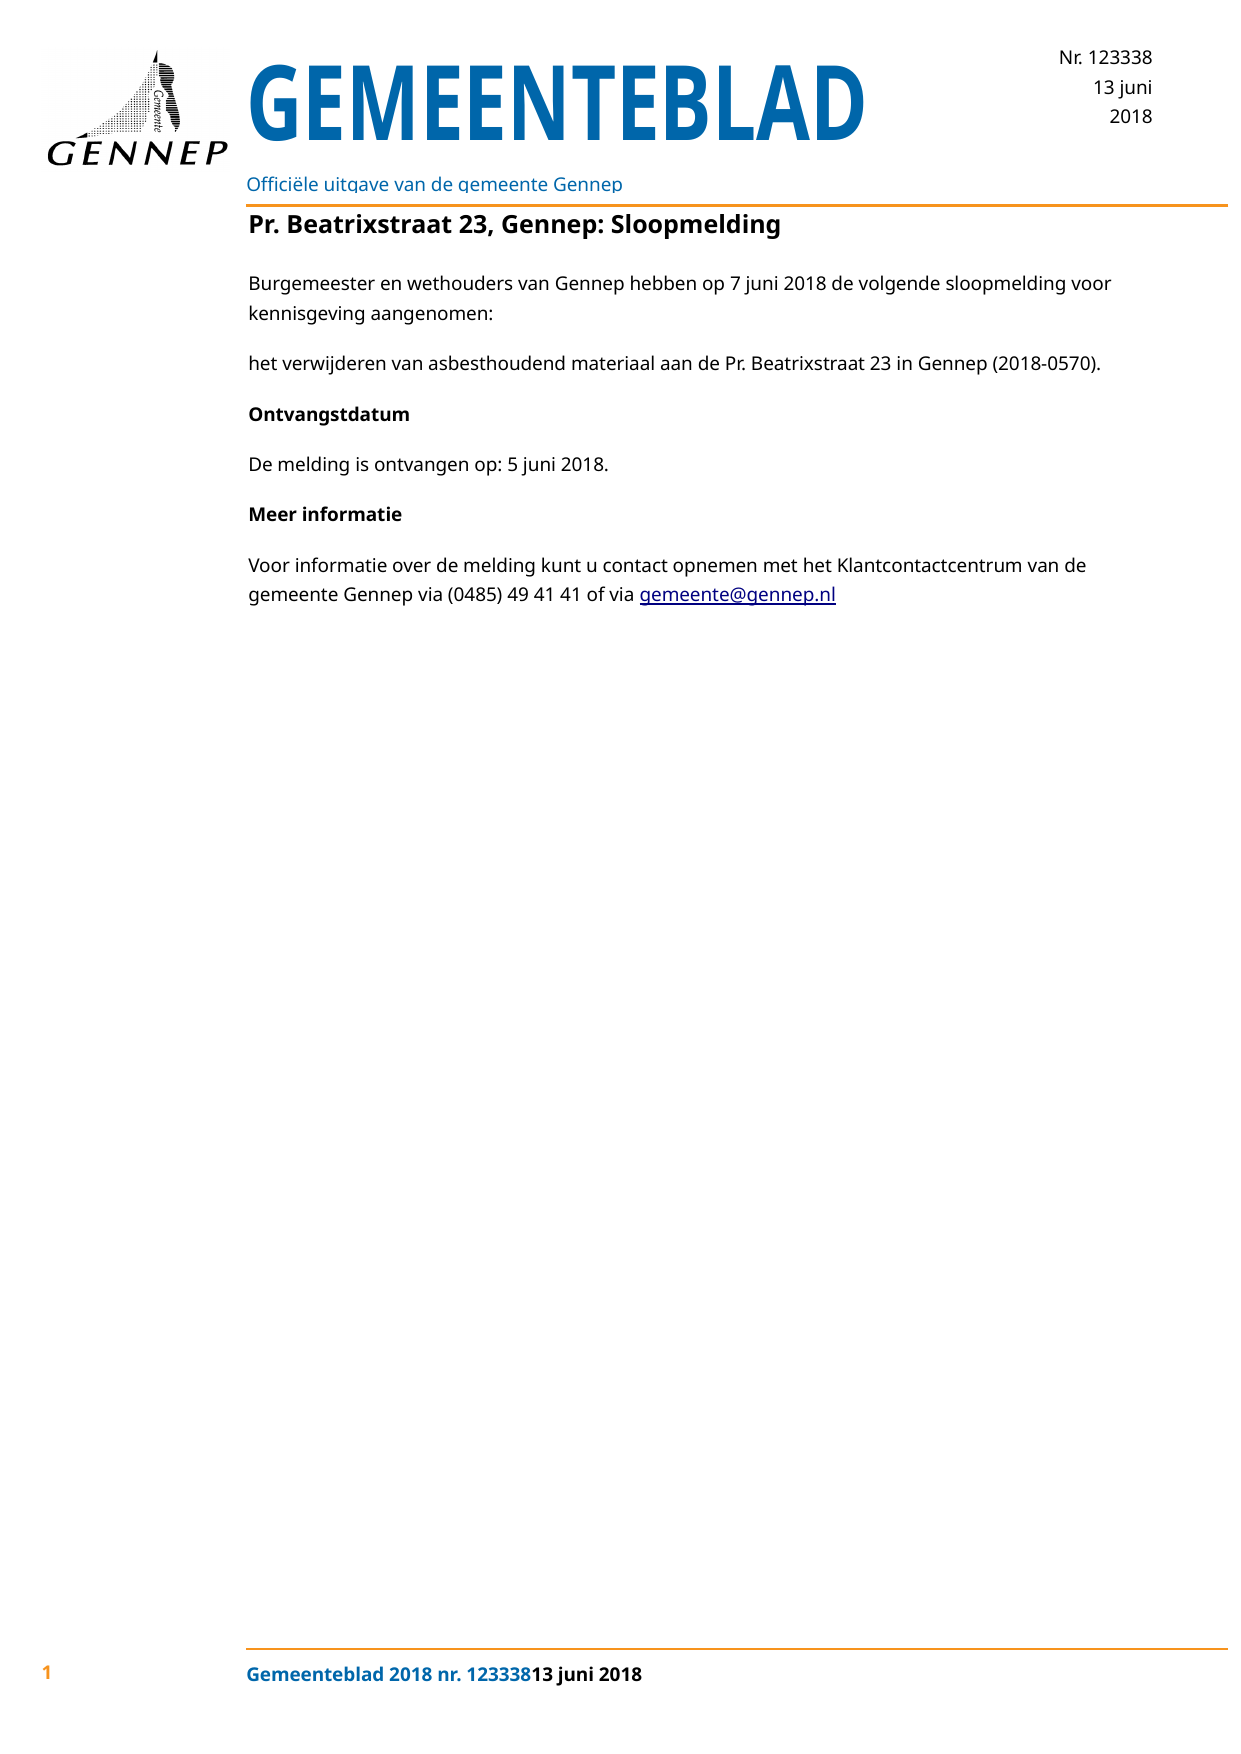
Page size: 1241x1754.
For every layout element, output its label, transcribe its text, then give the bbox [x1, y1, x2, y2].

text het verwijderen van asbesthoudend materiaal aan de Pr. Beatrixstraat 23 in Gennep (2018-0570). [248, 350, 1152, 376]
text De melding is ontvangen op: 5 juni 2018. [248, 451, 1152, 477]
picture [41, 47, 231, 172]
text Ontvangstdatum [248, 401, 1152, 426]
text Pr. Beatrixstraat 23, Gennep: Sloopmelding [248, 207, 1152, 241]
text Meer informatie [248, 502, 1152, 527]
text Voor informatie over de melding kunt u contact opnemen met het Klantcontactcentrum van de gemeente Gennep via (0485) 49 41 41 of via gemeente@gennep.nl [248, 552, 1152, 607]
text Burgemeester en wethouders van Gennep hebben op 7 juni 2018 de volgende sloopmelding voor kennisgeving aangenomen: [248, 270, 1152, 326]
